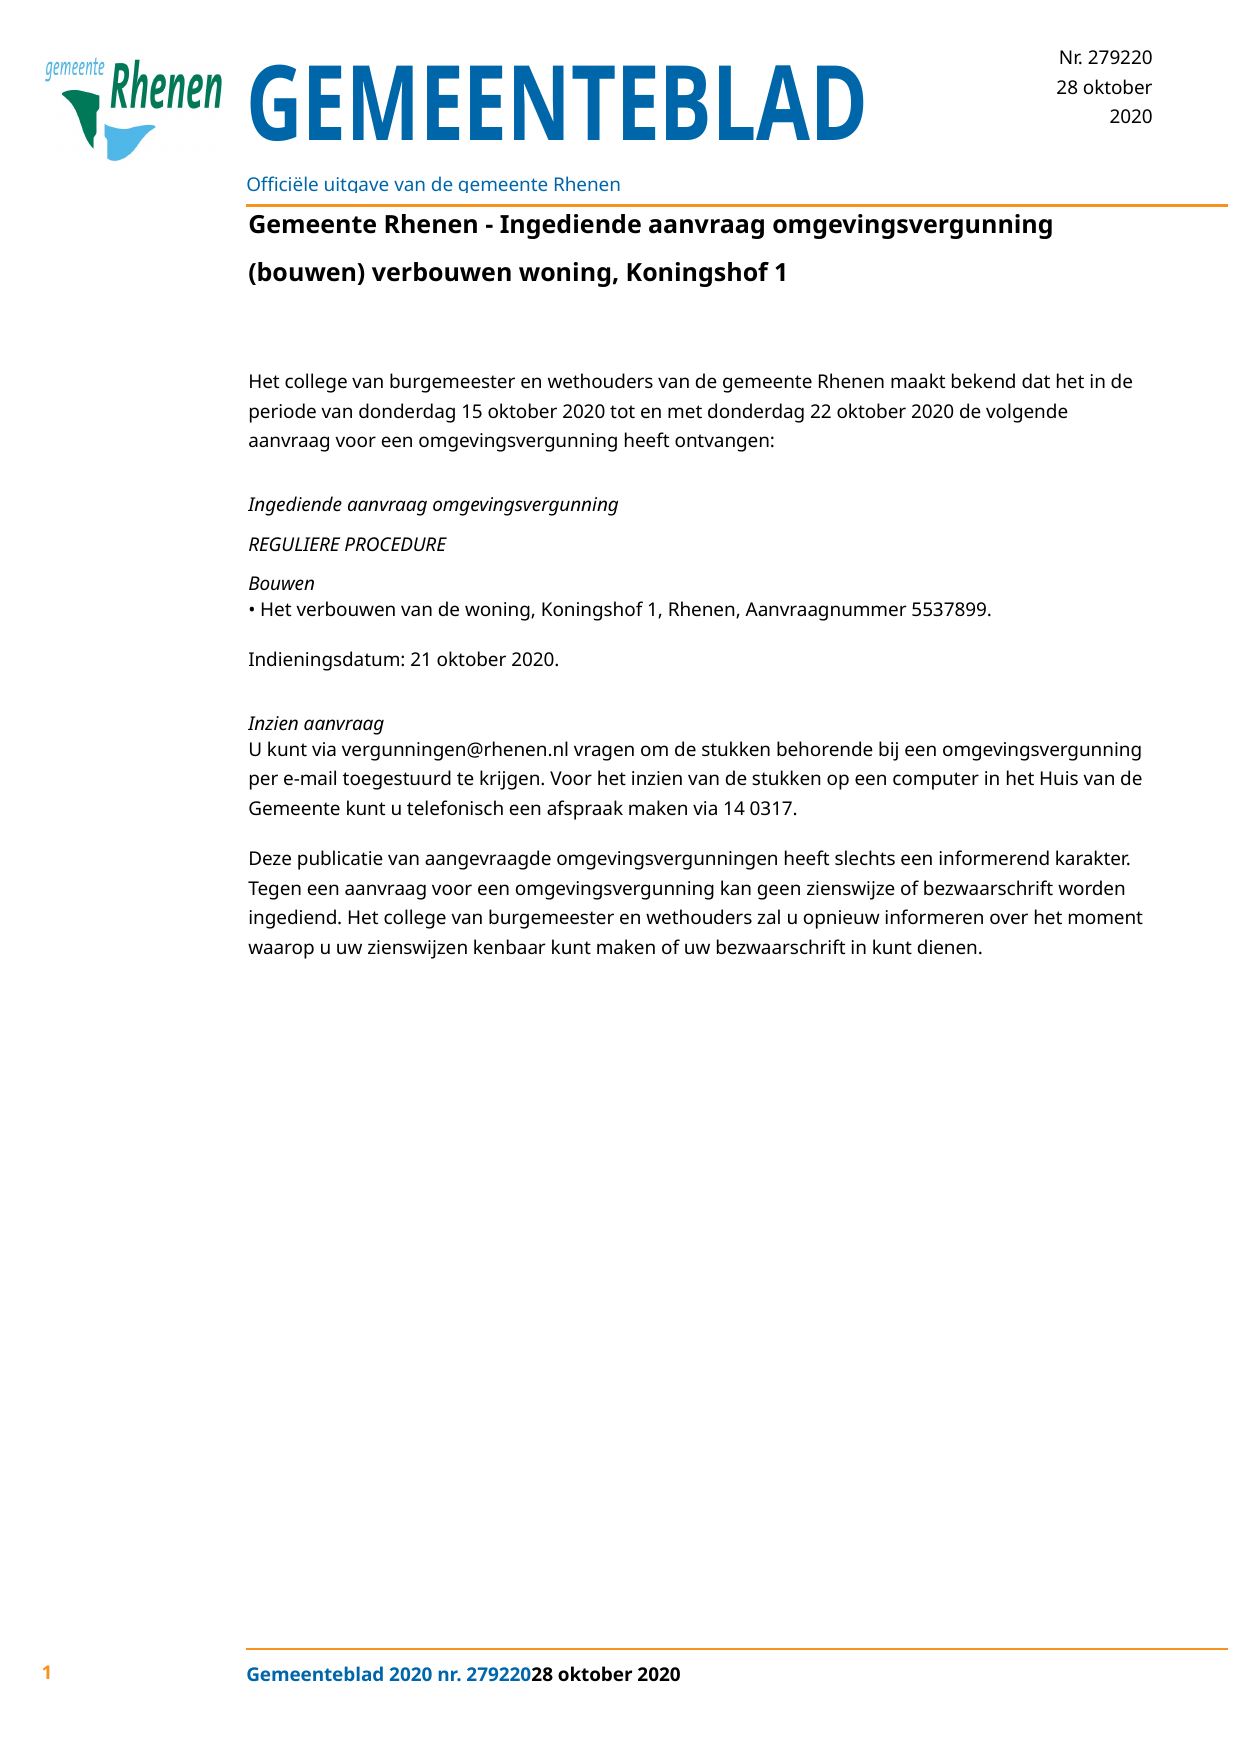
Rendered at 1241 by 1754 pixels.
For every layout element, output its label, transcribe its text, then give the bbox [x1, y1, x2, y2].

text Inzien aanvraag [248, 710, 1152, 736]
text U kunt via vergunningen@rhenen.nl vragen om de stukken behorende bij een omgevingsvergunning per e-mail toegestuurd te krijgen. Voor het inzien van de stukken op een computer in het Huis van de Gemeente kunt u telefonisch een afspraak maken via 14 0317. [248, 736, 1152, 821]
text Bouwen [248, 570, 1152, 596]
text Ingediende aanvraag omgevingsvergunning [248, 491, 1152, 517]
picture [41, 47, 231, 172]
text Indieningsdatum: 21 oktober 2020. [248, 646, 1152, 672]
text • Het verbouwen van de woning, Koningshof 1, Rhenen, Aanvraagnummer 5537899. [248, 596, 1152, 621]
text Gemeente Rhenen - Ingediende aanvraag omgevingsvergunning (bouwen) verbouwen woning, Koningshof 1 [248, 207, 1152, 288]
text Het college van burgemeester en wethouders van de gemeente Rhenen maakt bekend dat het in de periode van donderdag 15 oktober 2020 tot en met donderdag 22 oktober 2020 de volgende aanvraag voor een omgevingsvergunning heeft ontvangen: [248, 368, 1152, 453]
text REGULIERE PROCEDURE [248, 531, 1152, 556]
text Deze publicatie van aangevraagde omgevingsvergunningen heeft slechts een informerend karakter. Tegen een aanvraag voor een omgevingsvergunning kan geen zienswijze of bezwaarschrift worden ingediend. Het college van burgemeester en wethouders zal u opnieuw informeren over het moment waarop u uw zienswijzen kenbaar kunt maken of uw bezwaarschrift in kunt dienen. [248, 845, 1152, 960]
